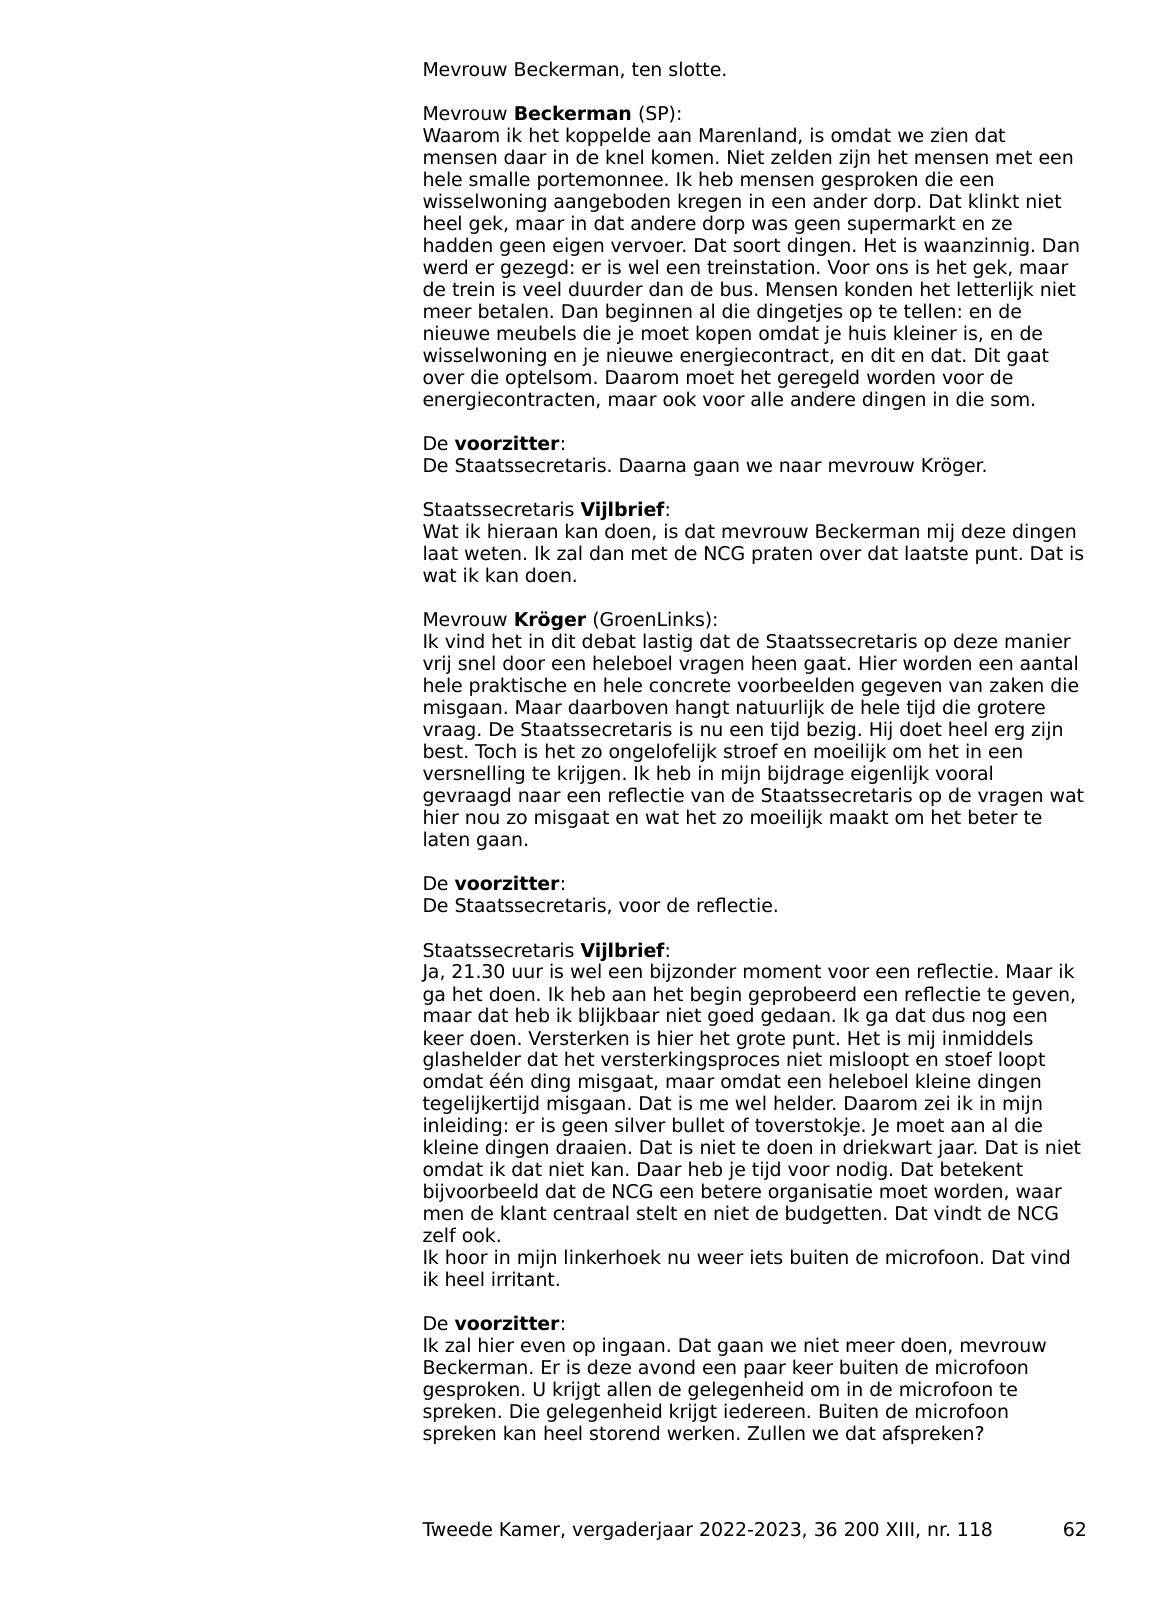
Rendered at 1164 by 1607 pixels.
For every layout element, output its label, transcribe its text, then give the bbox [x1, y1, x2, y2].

text De Staatssecretaris, voor de reflectie. [422, 895, 1087, 917]
text Mevrouw Beckerman (SP): [422, 103, 1087, 125]
text De Staatssecretaris. Daarna gaan we naar mevrouw Kröger. [422, 455, 1087, 477]
text Ik hoor in mijn linkerhoek nu weer iets buiten de microfoon. Dat vind ik heel irritant. [422, 1247, 1087, 1291]
text De voorzitter: [422, 433, 1087, 455]
text Mevrouw Kröger (GroenLinks): [422, 609, 1087, 631]
text Ik zal hier even op ingaan. Dat gaan we niet meer doen, mevrouw Beckerman. Er is deze avond een paar keer buiten de microfoon gesproken. U krijgt allen de gelegenheid om in de microfoon te spreken. Die gelegenheid krijgt iedereen. Buiten de microfoon spreken kan heel storend werken. Zullen we dat afspreken? [422, 1335, 1087, 1445]
text Wat ik hieraan kan doen, is dat mevrouw Beckerman mij deze dingen laat weten. Ik zal dan met de NCG praten over dat laatste punt. Dat is wat ik kan doen. [422, 521, 1087, 587]
text Ik vind het in dit debat lastig dat de Staatssecretaris op deze manier vrij snel door een heleboel vragen heen gaat. Hier worden een aantal hele praktische en hele concrete voorbeelden gegeven van zaken die misgaan. Maar daarboven hangt natuurlijk de hele tijd die grotere vraag. De Staatssecretaris is nu een tijd bezig. Hij doet heel erg zijn best. Toch is het zo ongelofelijk stroef en moeilijk om het in een versnelling te krijgen. Ik heb in mijn bijdrage eigenlijk vooral gevraagd naar een reflectie van de Staatssecretaris op de vragen wat hier nou zo misgaat en wat het zo moeilijk maakt om het beter te laten gaan. [422, 631, 1087, 851]
text De voorzitter: [422, 873, 1087, 895]
text Staatssecretaris Vijlbrief: [422, 499, 1087, 521]
text Mevrouw Beckerman, ten slotte. [422, 59, 1087, 81]
text Waarom ik het koppelde aan Marenland, is omdat we zien dat mensen daar in de knel komen. Niet zelden zijn het mensen met een hele smalle portemonnee. Ik heb mensen gesproken die een wisselwoning aangeboden kregen in een ander dorp. Dat klinkt niet heel gek, maar in dat andere dorp was geen supermarkt en ze hadden geen eigen vervoer. Dat soort dingen. Het is waanzinnig. Dan werd er gezegd: er is wel een treinstation. Voor ons is het gek, maar de trein is veel duurder dan de bus. Mensen konden het letterlijk niet meer betalen. Dan beginnen al die dingetjes op te tellen: en de nieuwe meubels die je moet kopen omdat je huis kleiner is, en de wisselwoning en je nieuwe energiecontract, en dit en dat. Dit gaat over die optelsom. Daarom moet het geregeld worden voor de energiecontracten, maar ook voor alle andere dingen in die som. [422, 125, 1087, 411]
text Staatssecretaris Vijlbrief: [422, 939, 1087, 961]
text Ja, 21.30 uur is wel een bijzonder moment voor een reflectie. Maar ik ga het doen. Ik heb aan het begin geprobeerd een reflectie te geven, maar dat heb ik blijkbaar niet goed gedaan. Ik ga dat dus nog een keer doen. Versterken is hier het grote punt. Het is mij inmiddels glashelder dat het versterkingsproces niet misloopt en stoef loopt omdat één ding misgaat, maar omdat een heleboel kleine dingen tegelijkertijd misgaan. Dat is me wel helder. Daarom zei ik in mijn inleiding: er is geen silver bullet of toverstokje. Je moet aan al die kleine dingen draaien. Dat is niet te doen in driekwart jaar. Dat is niet omdat ik dat niet kan. Daar heb je tijd voor nodig. Dat betekent bijvoorbeeld dat de NCG een betere organisatie moet worden, waar men de klant centraal stelt en niet de budgetten. Dat vindt de NCG zelf ook. [422, 961, 1087, 1247]
text De voorzitter: [422, 1313, 1087, 1335]
